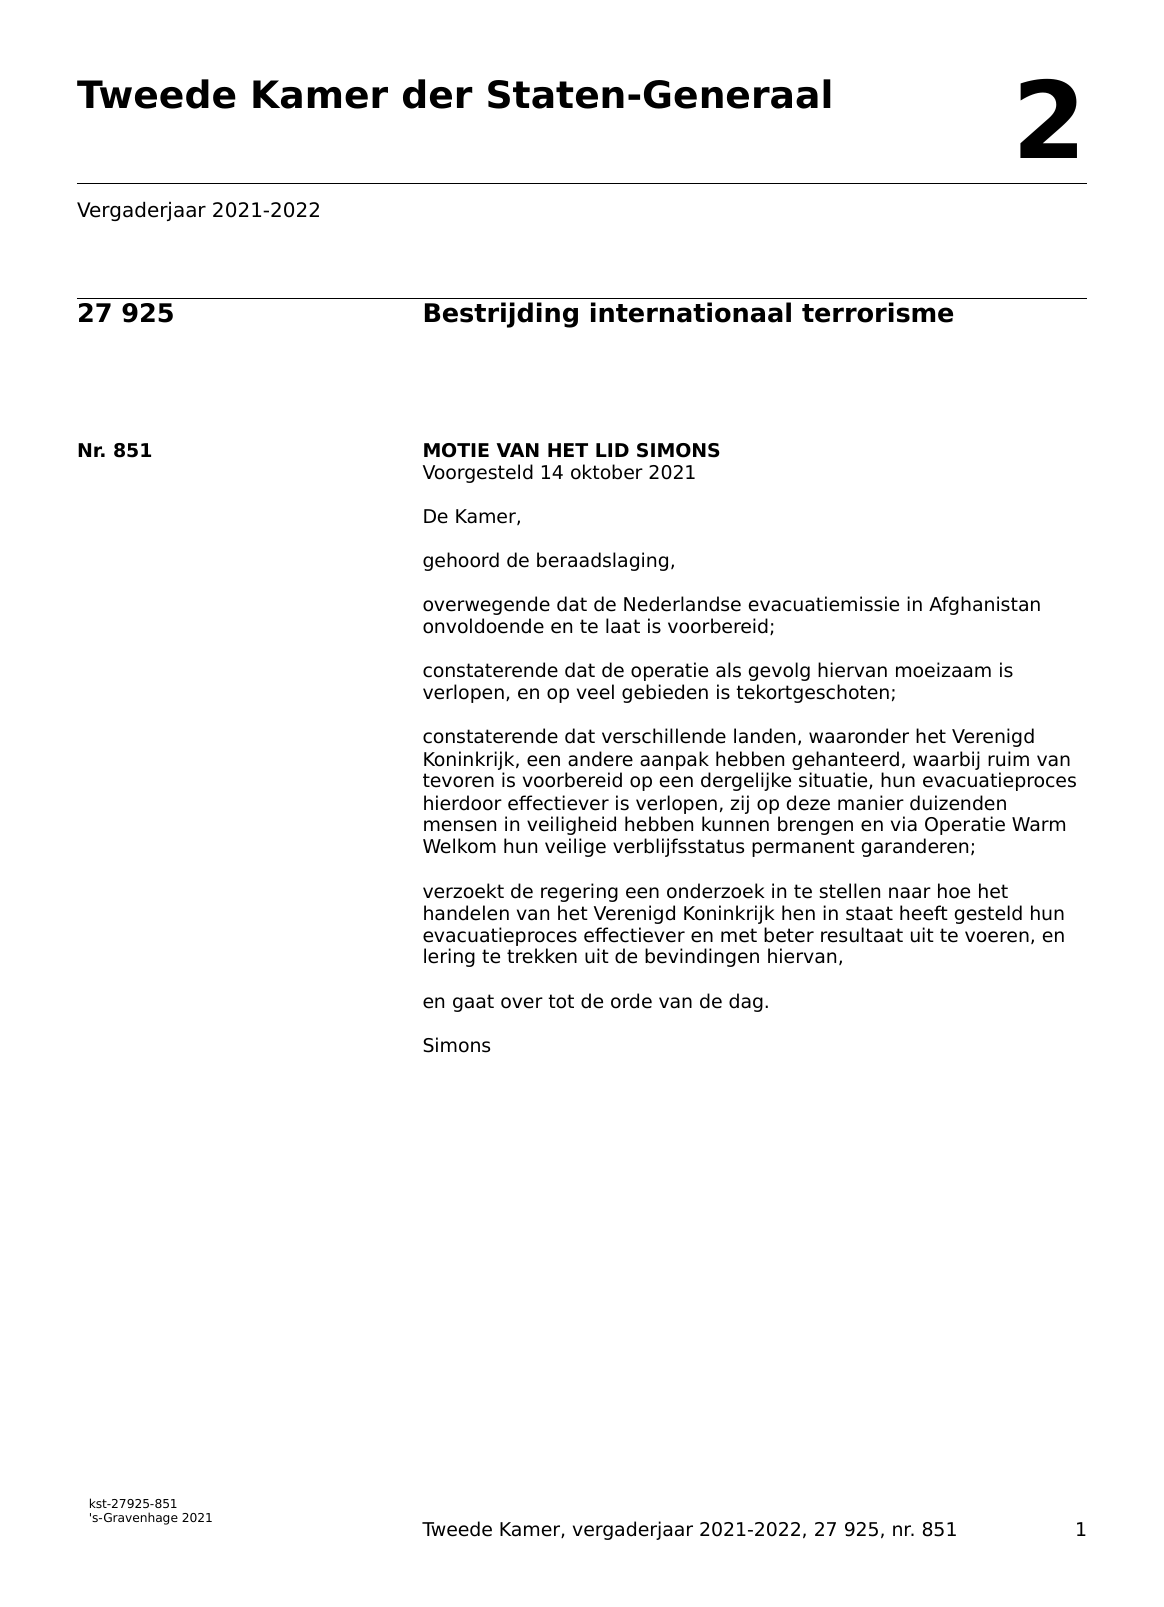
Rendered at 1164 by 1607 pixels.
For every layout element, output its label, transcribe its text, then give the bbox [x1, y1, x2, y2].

text kst-27925-851 [88, 1497, 323, 1511]
table_cell Vergaderjaar 2021-2022 [77, 184, 1087, 298]
text 's-Gravenhage 2021 [88, 1511, 323, 1525]
subtitle 27 925 Bestrijding internationaal terrorisme [77, 299, 1087, 329]
text constaterende dat de operatie als gevolg hiervan moeizaam is verlopen, en op veel gebieden is tekortgeschoten; [422, 660, 1087, 704]
text constaterende dat verschillende landen, waaronder het Verenigd Koninkrijk, een andere aanpak hebben gehanteerd, waarbij ruim van tevoren is voorbereid op een dergelijke situatie, hun evacuatieproces hierdoor effectiever is verlopen, zij op deze manier duizenden mensen in veiligheid hebben kunnen brengen en via Operatie Warm Welkom hun veilige verblijfsstatus permanent garanderen; [422, 726, 1087, 858]
subtitle Nr. 851 MOTIE VAN HET LID SIMONS [77, 440, 1087, 462]
text gehoord de beraadslaging, [422, 550, 1087, 572]
table_header Tweede Kamer der Staten-Generaal [77, 59, 886, 183]
text Simons [422, 1035, 1087, 1057]
table_header 2 [886, 59, 1087, 183]
text Voorgesteld 14 oktober 2021 [422, 462, 1087, 484]
text De Kamer, [422, 506, 1087, 528]
text overwegende dat de Nederlandse evacuatiemissie in Afghanistan onvoldoende en te laat is voorbereid; [422, 594, 1087, 638]
text verzoekt de regering een onderzoek in te stellen naar hoe het handelen van het Verenigd Koninkrijk hen in staat heeft gesteld hun evacuatieproces effectiever en met beter resultaat uit te voeren, en lering te trekken uit de bevindingen hiervan, [422, 881, 1087, 968]
text en gaat over tot de orde van de dag. [422, 991, 1087, 1013]
